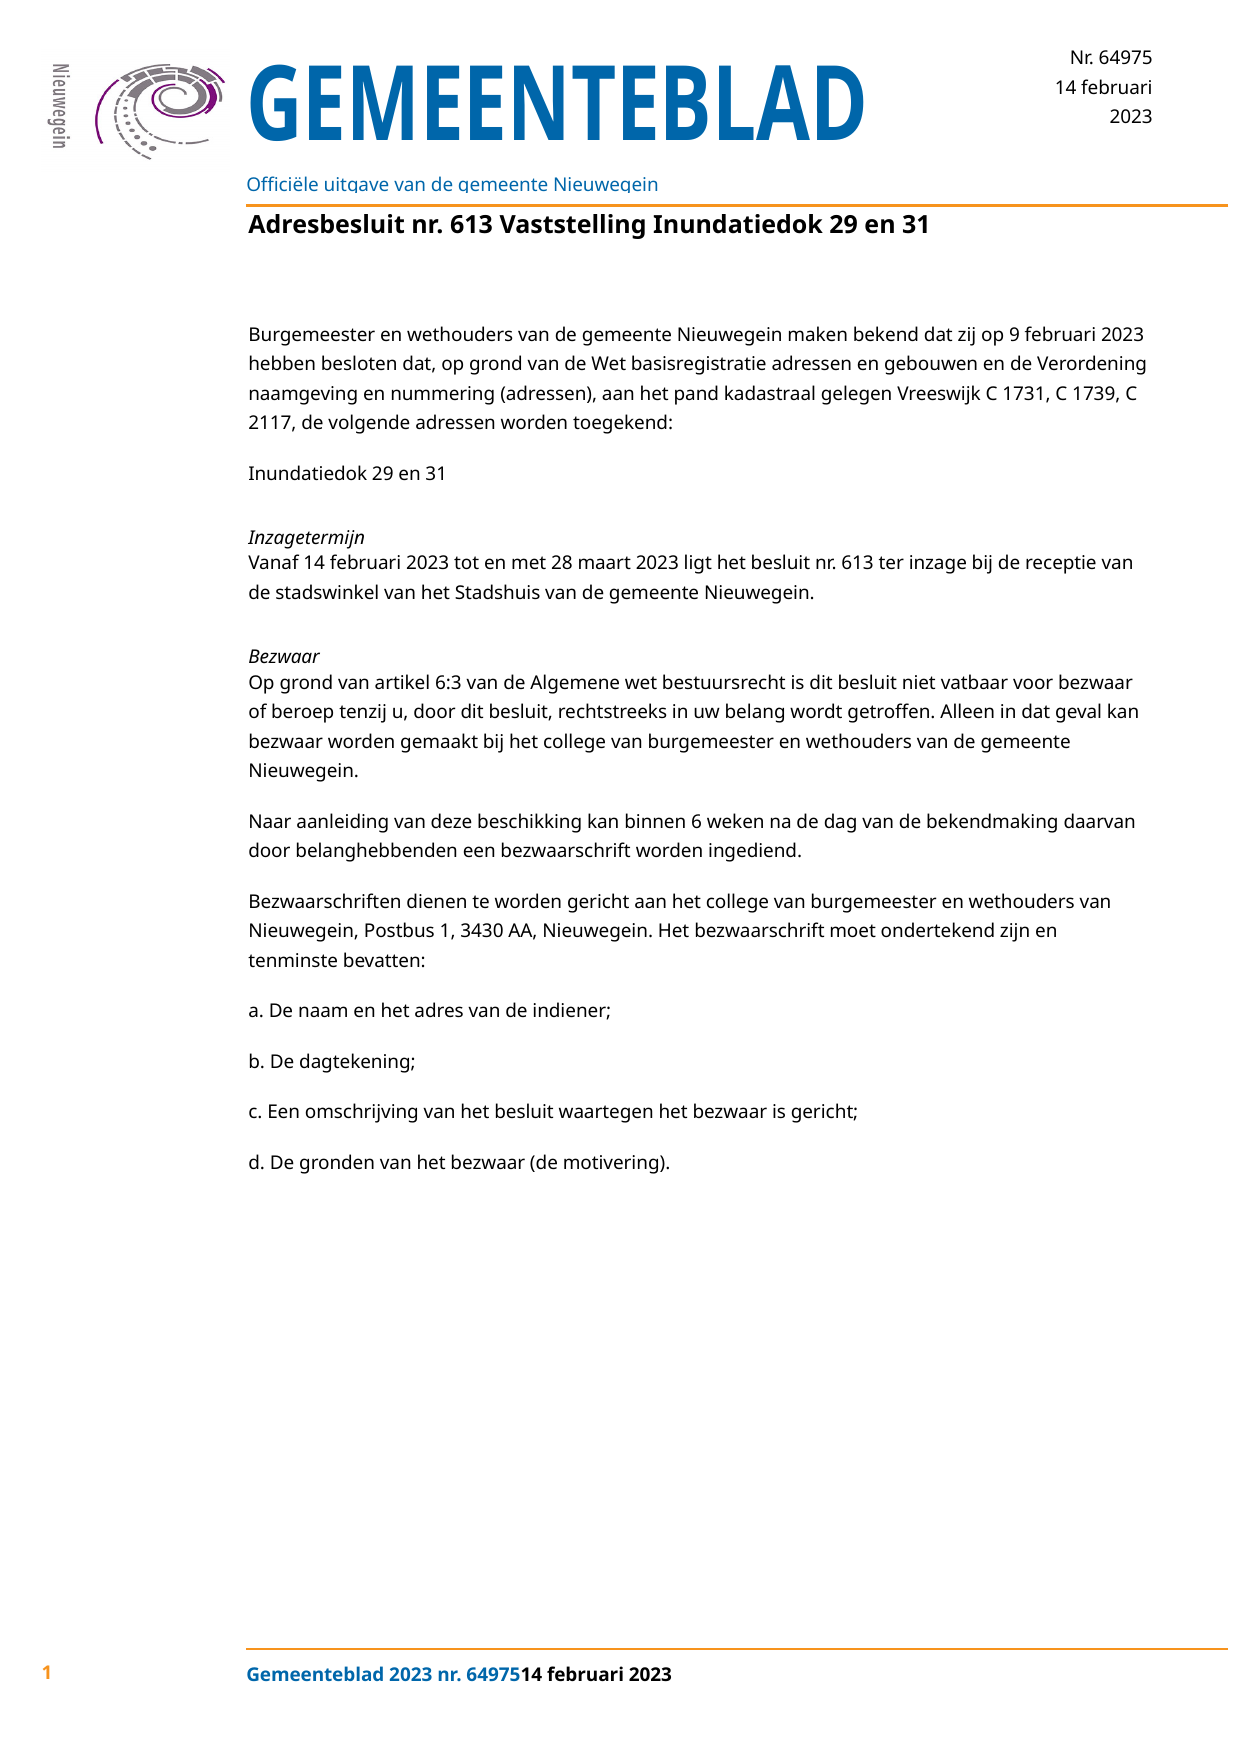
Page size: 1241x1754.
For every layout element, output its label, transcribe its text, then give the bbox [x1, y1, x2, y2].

text Vanaf 14 februari 2023 tot en met 28 maart 2023 ligt het besluit nr. 613 ter inzage bij de receptie van de stadswinkel van het Stadshuis van de gemeente Nieuwegein. [248, 549, 1152, 605]
text Bezwaarschriften dienen te worden gericht aan het college van burgemeester en wethouders van Nieuwegein, Postbus 1, 3430 AA, Nieuwegein. Het bezwaarschrift moet ondertekend zijn en tenminste bevatten: [248, 888, 1152, 973]
text b. De dagtekening; [248, 1048, 1152, 1074]
text c. Een omschrijving van het besluit waartegen het bezwaar is gericht; [248, 1098, 1152, 1124]
text Adresbesluit nr. 613 Vaststelling Inundatiedok 29 en 31 [248, 207, 1152, 241]
text Inundatiedok 29 en 31 [248, 460, 1152, 486]
text Burgemeester en wethouders van de gemeente Nieuwegein maken bekend dat zij op 9 februari 2023 hebben besloten dat, op grond van de Wet basisregistratie adressen en gebouwen en de Verordening naamgeving en nummering (adressen), aan het pand kadastraal gelegen Vreeswijk C 1731, C 1739, C 2117, de volgende adressen worden toegekend: [248, 321, 1152, 435]
text Naar aanleiding van deze beschikking kan binnen 6 weken na de dag van de bekendmaking daarvan door belanghebbenden een bezwaarschrift worden ingediend. [248, 808, 1152, 863]
picture [41, 47, 231, 172]
text a. De naam en het adres van de indiener; [248, 998, 1152, 1023]
text Op grond van artikel 6:3 van de Algemene wet bestuursrecht is dit besluit niet vatbaar voor bezwaar of beroep tenzij u, door dit besluit, rechtstreeks in uw belang wordt getroffen. Alleen in dat geval kan bezwaar worden gemaakt bij het college van burgemeester en wethouders van de gemeente Nieuwegein. [248, 669, 1152, 783]
text Inzagetermijn [248, 524, 1152, 549]
text Bezwaar [248, 643, 1152, 669]
text d. De gronden van het bezwaar (de motivering). [248, 1149, 1152, 1174]
